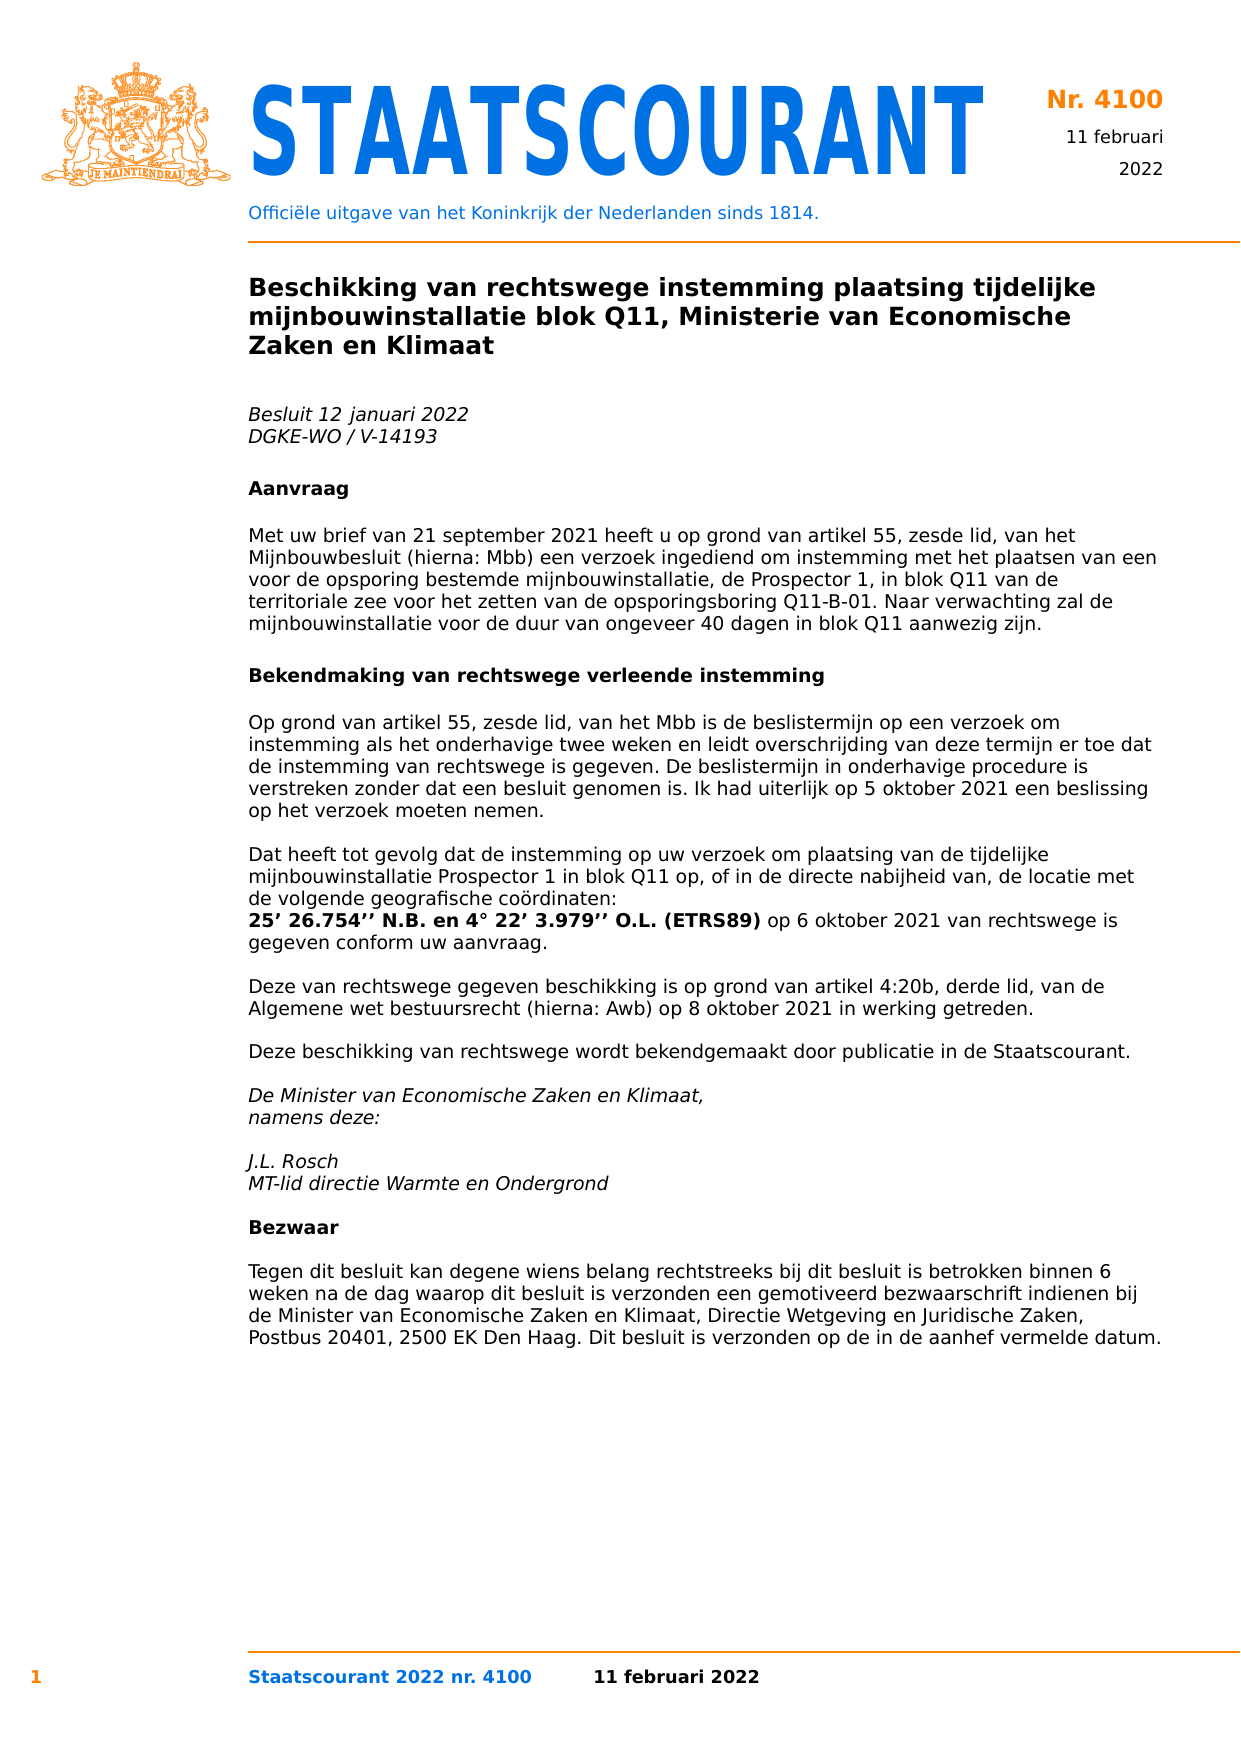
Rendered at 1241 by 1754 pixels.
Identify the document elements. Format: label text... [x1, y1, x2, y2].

text Besluit 12 januari 2022 [248, 404, 1163, 426]
subtitle Beschikking van rechtswege instemming plaatsing tijdelijke mijnbouwinstallatie blok Q11, Ministerie van Economische Zaken en Klimaat [248, 273, 1163, 361]
table_header [25, 62, 248, 241]
table_cell Officiële uitgave van het Koninkrijk der Nederlanden sinds 1814. [248, 203, 1240, 241]
text Op grond van artikel 55, zesde lid, van het Mbb is de beslistermijn op een verzoek om instemming als het onderhavige twee weken en leidt overschrijding van deze termijn er toe dat de instemming van rechtswege is gegeven. De beslistermijn in onderhavige procedure is verstreken zonder dat een besluit genomen is. Ik had uiterlijk op 5 oktober 2021 een beslissing op het verzoek moeten nemen. [248, 712, 1163, 822]
text Deze van rechtswege gegeven beschikking is op grond van artikel 4:20b, derde lid, van de Algemene wet bestuursrecht (hierna: Awb) op 8 oktober 2021 in werking getreden. [248, 976, 1163, 1019]
subtitle Bekendmaking van rechtswege verleende instemming [248, 665, 1163, 687]
table_header Nr. 4100 [998, 62, 1240, 121]
table_header STAATSCOURANT [248, 62, 998, 203]
text DGKE-WO / V-14193 [248, 426, 1163, 448]
text De Minister van Economische Zaken en Klimaat, namens deze: J.L. Rosch MT-lid directie Warmte en Ondergrond [248, 1085, 1163, 1195]
text Met uw brief van 21 september 2021 heeft u op grond van artikel 55, zesde lid, van het Mijnbouwbesluit (hierna: Mbb) een verzoek ingediend om instemming met het plaatsen van een voor de opsporing bestemde mijnbouwinstallatie, de Prospector 1, in blok Q11 van de territoriale zee voor het zetten van de opsporingsboring Q11-B-01. Naar verwachting zal de mijnbouwinstallatie voor de duur van ongeveer 40 dagen in blok Q11 aanwezig zijn. [248, 525, 1163, 635]
picture [41, 62, 231, 186]
table_cell 2022 [998, 153, 1240, 203]
table_cell 11 februari [998, 121, 1240, 153]
subtitle Aanvraag [248, 478, 1163, 500]
text Tegen dit besluit kan degene wiens belang rechtstreeks bij dit besluit is betrokken binnen 6 weken na de dag waarop dit besluit is verzonden een gemotiveerd bezwaarschrift indienen bij de Minister van Economische Zaken en Klimaat, Directie Wetgeving en Juridische Zaken, Postbus 20401, 2500 EK Den Haag. Dit besluit is verzonden op de in de aanhef vermelde datum. [248, 1261, 1163, 1349]
text 25’ 26.754’’ N.B. en 4° 22’ 3.979’’ O.L. (ETRS89) op 6 oktober 2021 van rechtswege is gegeven conform uw aanvraag. [248, 910, 1163, 954]
text Dat heeft tot gevolg dat de instemming op uw verzoek om plaatsing van de tijdelijke mijnbouwinstallatie Prospector 1 in blok Q11 op, of in de directe nabijheid van, de locatie met de volgende geografische coördinaten: [248, 844, 1163, 910]
text Deze beschikking van rechtswege wordt bekendgemaakt door publicatie in de Staatscourant. [248, 1041, 1163, 1063]
text Bezwaar [248, 1217, 1163, 1239]
